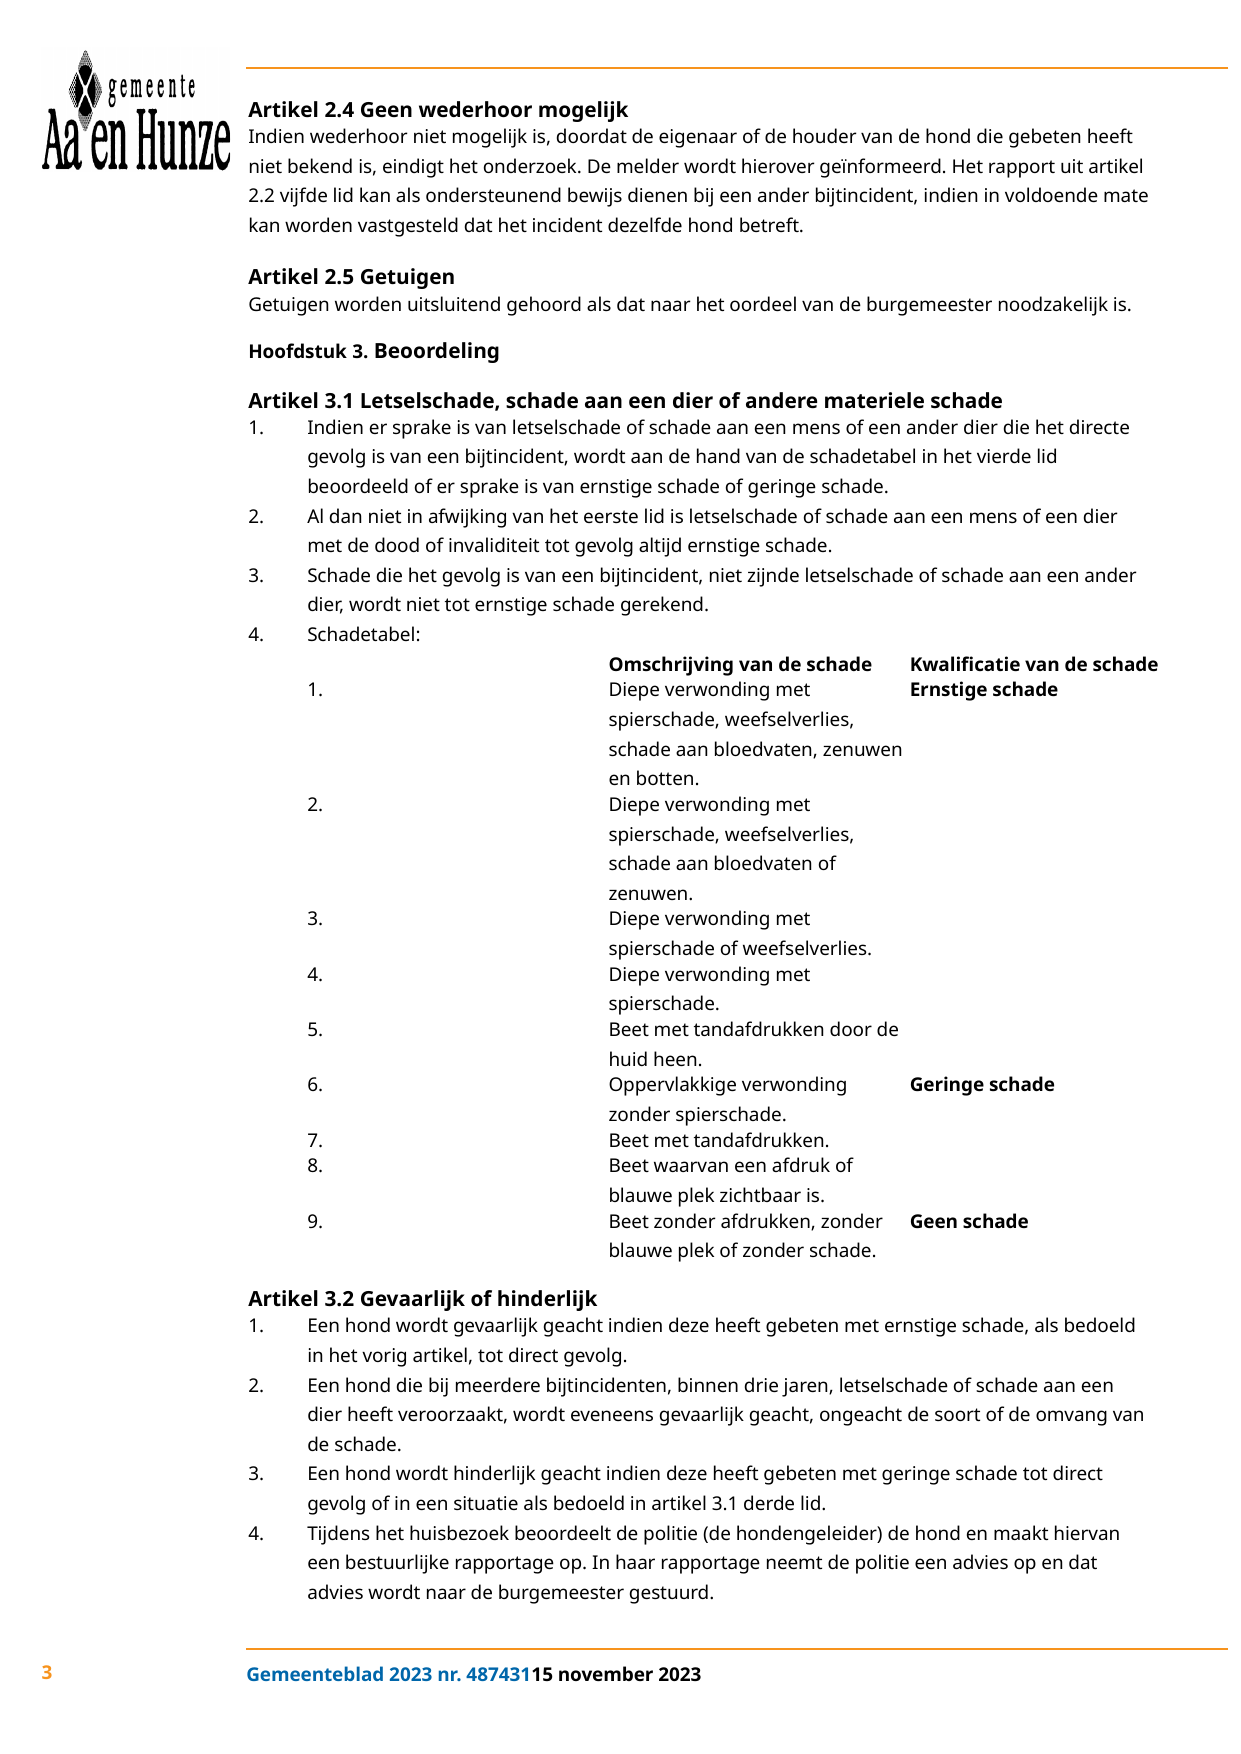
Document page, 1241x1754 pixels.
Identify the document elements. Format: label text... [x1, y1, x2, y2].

table_header Kwalificatie van de schade [910, 651, 1211, 677]
picture [41, 47, 231, 172]
text Indien wederhoor niet mogelijk is, doordat de eigenaar of de houder van de hond die gebeten heeft niet bekend is, eindigt het onderzoek. De melder wordt hierover geïnformeerd. Het rapport uit artikel 2.2 vijfde lid kan als ondersteunend bewijs dienen bij een ander bijtincident, indien in voldoende mate kan worden vastgesteld dat het incident dezelfde hond betreft. [248, 123, 1152, 238]
list Een hond wordt gevaarlijk geacht indien deze heeft gebeten met ernstige schade, als bedoeld in het vorig artikel, tot direct gevolg. [248, 1313, 1152, 1368]
table_cell Diepe verwonding met spierschade. [608, 961, 909, 1016]
table_cell 4. [307, 961, 608, 1016]
list Schadetabel: [248, 621, 1152, 647]
table_cell Geen schade [910, 1208, 1211, 1263]
table_cell Geringe schade [910, 1072, 1211, 1208]
table_cell 7. [307, 1127, 608, 1153]
text Artikel 2.5 Getuigen [248, 262, 1152, 291]
table_cell Beet waarvan een afdruk of blauwe plek zichtbaar is. [608, 1153, 909, 1208]
list Schade die het gevolg is van een bijtincident, niet zijnde letselschade of schade aan een ander dier, wordt niet tot ernstige schade gerekend. [248, 562, 1152, 617]
table_cell Beet zonder afdrukken, zonder blauwe plek of zonder schade. [608, 1208, 909, 1263]
table_cell 2. [307, 791, 608, 906]
table_header [307, 651, 608, 677]
table_cell 1. [307, 677, 608, 791]
table_cell 5. [307, 1016, 608, 1072]
table_cell 9. [307, 1208, 608, 1263]
table_cell Diepe verwonding met spierschade, weefselverlies, schade aan bloedvaten of zenuwen. [608, 791, 909, 906]
table_header Omschrijving van de schade [608, 651, 909, 677]
list Een hond die bij meerdere bijtincidenten, binnen drie jaren, letselschade of schade aan een dier heeft veroorzaakt, wordt eveneens gevaarlijk geacht, ongeacht de soort of de omvang van de schade. [248, 1372, 1152, 1457]
list Een hond wordt hinderlijk geacht indien deze heeft gebeten met geringe schade tot direct gevolg of in een situatie als bedoeld in artikel 3.1 derde lid. [248, 1461, 1152, 1516]
text Hoofdstuk 3. Beoordeling [248, 336, 1152, 365]
text Artikel 3.2 Gevaarlijk of hinderlijk [248, 1284, 1152, 1313]
text Artikel 3.1 Letselschade, schade aan een dier of andere materiele schade [248, 386, 1152, 414]
table_cell 6. [307, 1072, 608, 1127]
table_cell Beet met tandafdrukken door de huid heen. [608, 1016, 909, 1072]
list Indien er sprake is van letselschade of schade aan een mens of een ander dier die het directe gevolg is van een bijtincident, wordt aan de hand van de schadetabel in het vierde lid beoordeeld of er sprake is van ernstige schade of geringe schade. [248, 414, 1152, 499]
table_cell Oppervlakkige verwonding zonder spierschade. [608, 1072, 909, 1127]
table_cell Beet met tandafdrukken. [608, 1127, 909, 1153]
table_cell 3. [307, 906, 608, 961]
table_cell 8. [307, 1153, 608, 1208]
text Artikel 2.4 Geen wederhoor mogelijk [248, 95, 1152, 123]
list Al dan niet in afwijking van het eerste lid is letselschade of schade aan een mens of een dier met de dood of invaliditeit tot gevolg altijd ernstige schade. [248, 503, 1152, 558]
table_cell Diepe verwonding met spierschade of weefselverlies. [608, 906, 909, 961]
table_cell Ernstige schade [910, 677, 1211, 1072]
text Getuigen worden uitsluitend gehoord als dat naar het oordeel van de burgemeester noodzakelijk is. [248, 291, 1152, 317]
table_cell Diepe verwonding met spierschade, weefselverlies, schade aan bloedvaten, zenuwen en botten. [608, 677, 909, 791]
list Tijdens het huisbezoek beoordeelt de politie (de hondengeleider) de hond en maakt hiervan een bestuurlijke rapportage op. In haar rapportage neemt de politie een advies op en dat advies wordt naar de burgemeester gestuurd. [248, 1520, 1152, 1604]
